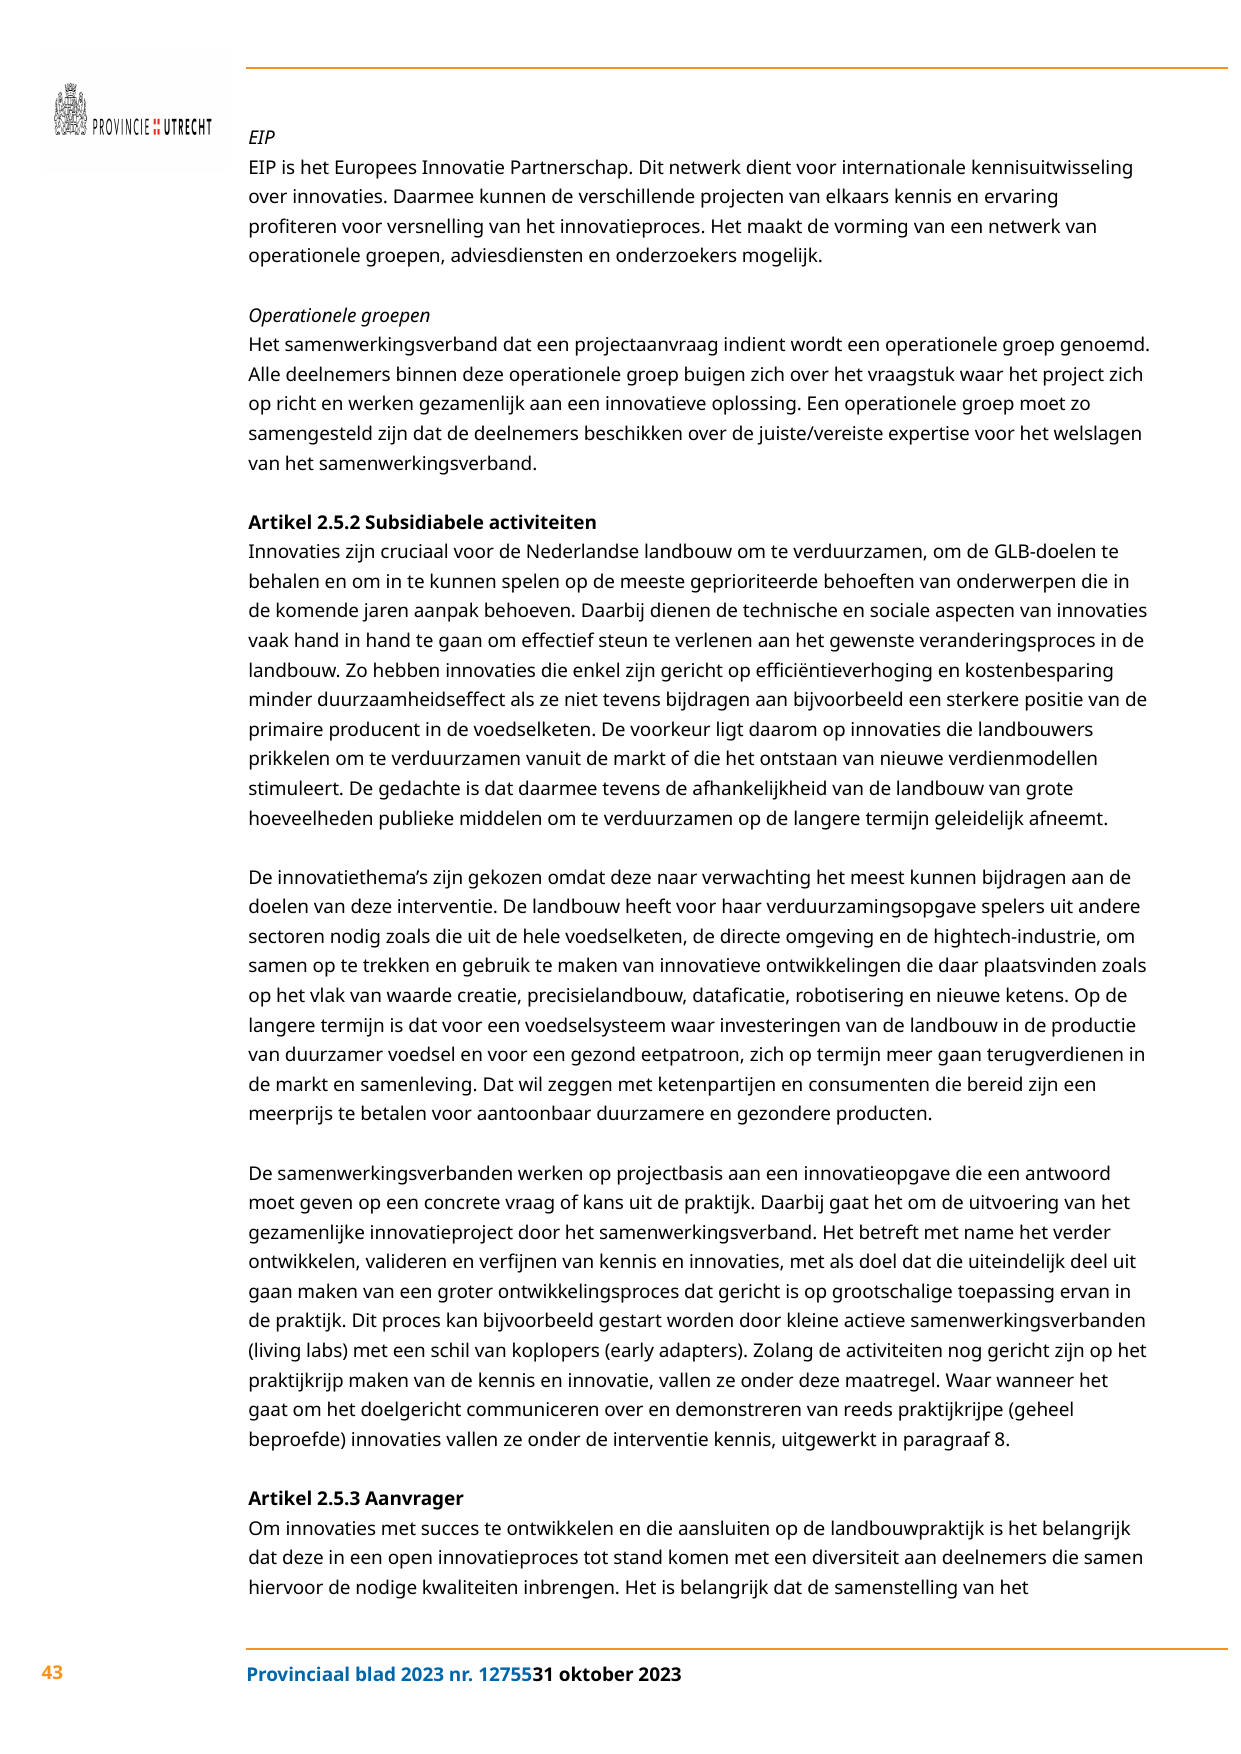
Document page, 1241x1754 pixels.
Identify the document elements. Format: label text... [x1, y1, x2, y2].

text Innovaties zijn cruciaal voor de Nederlandse landbouw om te verduurzamen, om de GLB-doelen te behalen en om in te kunnen spelen op de meeste geprioriteerde behoeften van onderwerpen die in de komende jaren aanpak behoeven. Daarbij dienen de technische en sociale aspecten van innovaties vaak hand in hand te gaan om effectief steun te verlenen aan het gewenste veranderingsproces in de landbouw. Zo hebben innovaties die enkel zijn gericht op efficiëntieverhoging en kostenbesparing minder duurzaamheidseffect als ze niet tevens bijdragen aan bijvoorbeeld een sterkere positie van de primaire producent in de voedselketen. De voorkeur ligt daarom op innovaties die landbouwers prikkelen om te verduurzamen vanuit de markt of die het ontstaan van nieuwe verdienmodellen stimuleert. De gedachte is dat daarmee tevens de afhankelijkheid van de landbouw van grote hoeveelheden publieke middelen om te verduurzamen op de langere termijn geleidelijk afneemt. [248, 538, 1152, 831]
text Artikel 2.5.3 Aanvrager [248, 1485, 1152, 1511]
text Het samenwerkingsverband dat een projectaanvraag indient wordt een operationele groep genoemd. Alle deelnemers binnen deze operationele groep buigen zich over het vraagstuk waar het project zich op richt en werken gezamenlijk aan een innovatieve oplossing. Een operationele groep moet zo samengesteld zijn dat de deelnemers beschikken over de juiste/vereiste expertise voor het welslagen van het samenwerkingsverband. [248, 331, 1152, 476]
text Operationele groepen [248, 302, 1152, 328]
text Om innovaties met succes te ontwikkelen en die aansluiten op de landbouwpraktijk is het belangrijk dat deze in een open innovatieproces tot stand komen met een diversiteit aan deelnemers die samen hiervoor de nodige kwaliteiten inbrengen. Het is belangrijk dat de samenstelling van het [248, 1515, 1152, 1600]
picture [41, 47, 231, 172]
text De innovatiethema’s zijn gekozen omdat deze naar verwachting het meest kunnen bijdragen aan de doelen van deze interventie. De landbouw heeft voor haar verduurzamingsopgave spelers uit andere sectoren nodig zoals die uit de hele voedselketen, de directe omgeving en de hightech-industrie, om samen op te trekken en gebruik te maken van innovatieve ontwikkelingen die daar plaatsvinden zoals op het vlak van waarde creatie, precisielandbouw, dataficatie, robotisering en nieuwe ketens. Op de langere termijn is dat voor een voedselsysteem waar investeringen van de landbouw in de productie van duurzamer voedsel en voor een gezond eetpatroon, zich op termijn meer gaan terugverdienen in de markt en samenleving. Dat wil zeggen met ketenpartijen en consumenten die bereid zijn een meerprijs te betalen voor aantoonbaar duurzamere en gezondere producten. [248, 864, 1152, 1126]
text EIP is het Europees Innovatie Partnerschap. Dit netwerk dient voor internationale kennisuitwisseling over innovaties. Daarmee kunnen de verschillende projecten van elkaars kennis en ervaring profiteren voor versnelling van het innovatieproces. Het maakt de vorming van een netwerk van operationele groepen, adviesdiensten en onderzoekers mogelijk. [248, 154, 1152, 268]
text Artikel 2.5.2 Subsidiabele activiteiten [248, 509, 1152, 535]
text EIP [248, 124, 1152, 150]
text De samenwerkingsverbanden werken op projectbasis aan een innovatieopgave die een antwoord moet geven op een concrete vraag of kans uit de praktijk. Daarbij gaat het om de uitvoering van het gezamenlijke innovatieproject door het samenwerkingsverband. Het betreft met name het verder ontwikkelen, valideren en verfijnen van kennis en innovaties, met als doel dat die uiteindelijk deel uit gaan maken van een groter ontwikkelingsproces dat gericht is op grootschalige toepassing ervan in de praktijk. Dit proces kan bijvoorbeeld gestart worden door kleine actieve samenwerkingsverbanden (living labs) met een schil van koplopers (early adapters). Zolang de activiteiten nog gericht zijn op het praktijkrijp maken van de kennis en innovatie, vallen ze onder deze maatregel. Waar wanneer het gaat om het doelgericht communiceren over en demonstreren van reeds praktijkrijpe (geheel beproefde) innovaties vallen ze onder de interventie kennis, uitgewerkt in paragraaf 8. [248, 1160, 1152, 1452]
